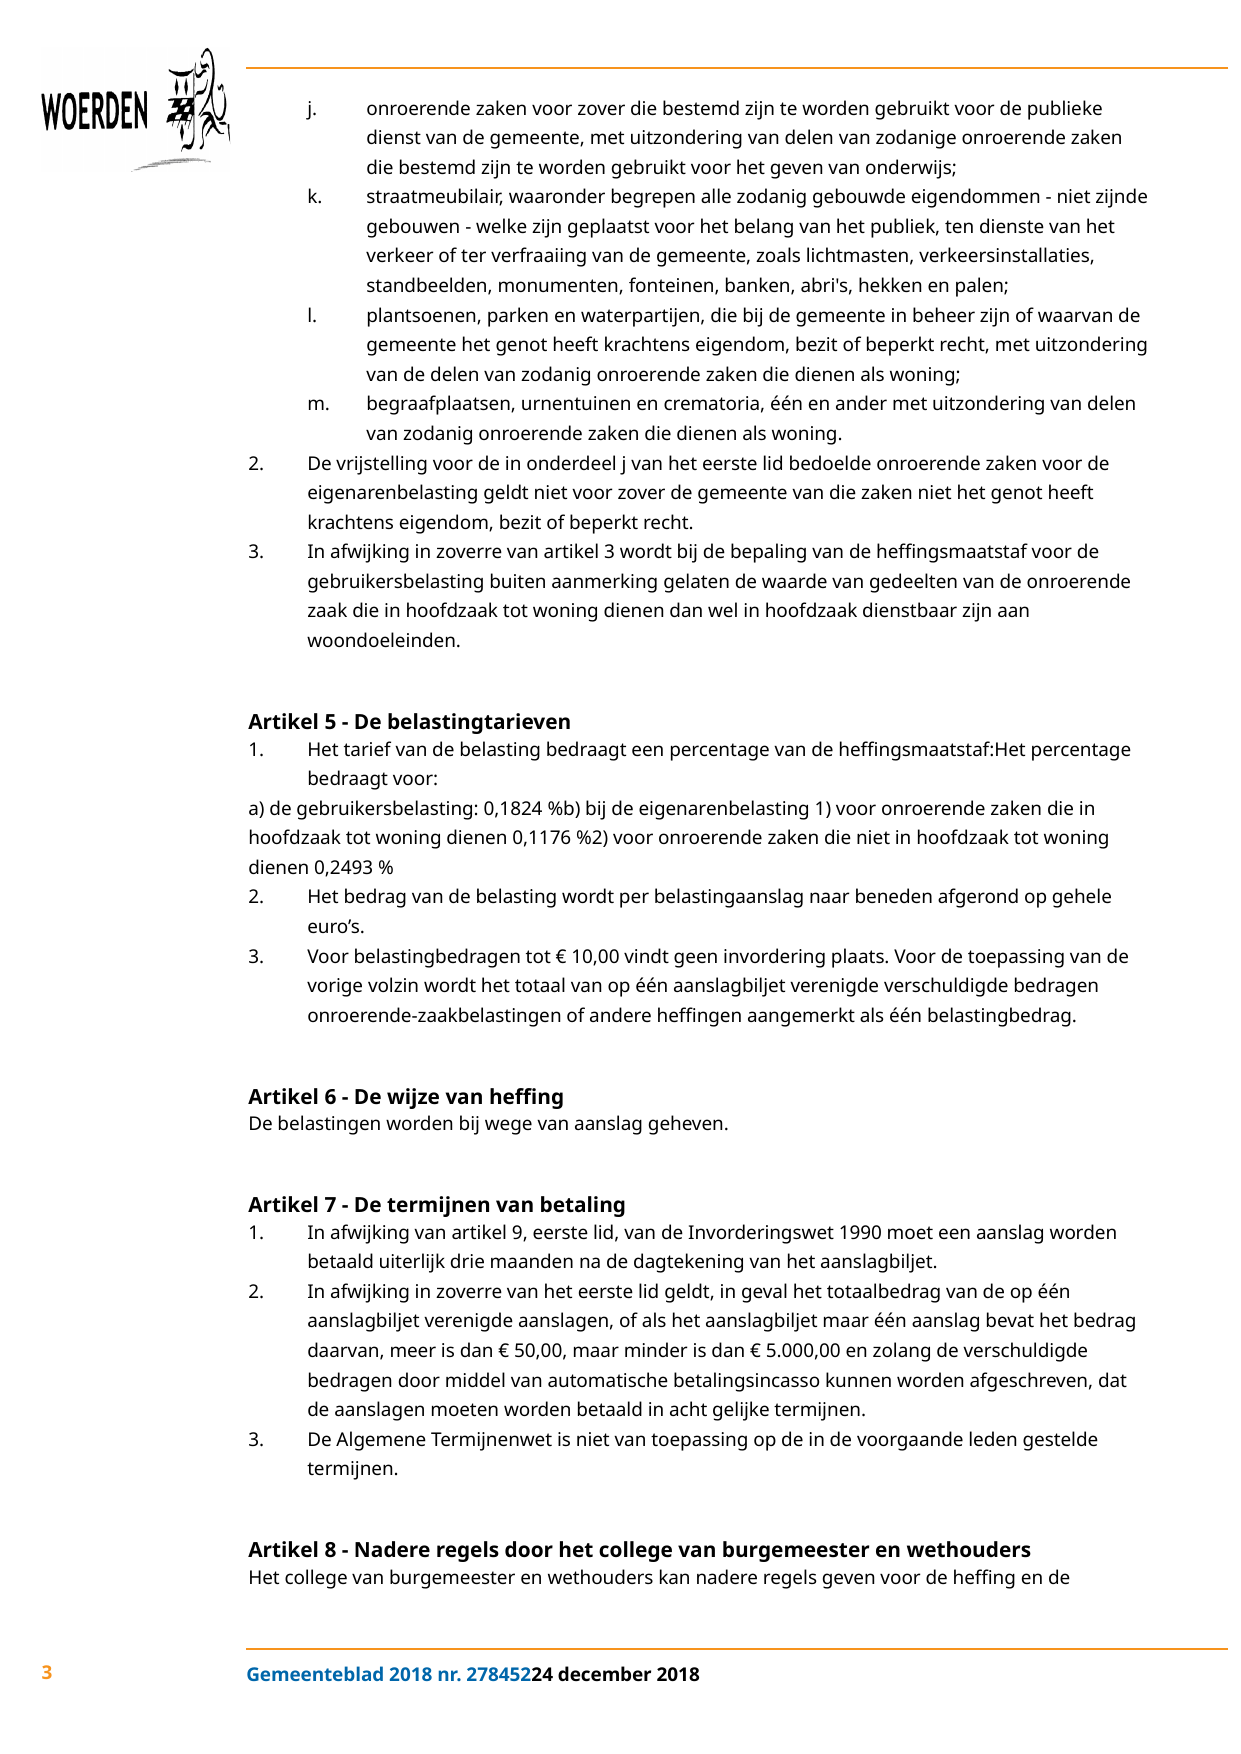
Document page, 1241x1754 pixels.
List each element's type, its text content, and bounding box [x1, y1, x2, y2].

text De belastingen worden bij wege van aanslag geheven. [248, 1110, 1152, 1136]
list Het bedrag van de belasting wordt per belastingaanslag naar beneden afgerond op gehele euro’s. [248, 884, 1152, 939]
text a) de gebruikersbelasting: 0,1824 %b) bij de eigenarenbelasting 1) voor onroerende zaken die in hoofdzaak tot woning dienen 0,1176 %2) voor onroerende zaken die niet in hoofdzaak tot woning dienen 0,2493 % [248, 795, 1152, 880]
list Het tarief van de belasting bedraagt een percentage van de heffingsmaatstaf:Het percentage bedraagt voor: [248, 736, 1152, 791]
list De Algemene Termijnenwet is niet van toepassing op de in de voorgaande leden gestelde termijnen. [248, 1426, 1152, 1481]
list In afwijking in zoverre van artikel 3 wordt bij de bepaling van de heffingsmaatstaf voor de gebruikersbelasting buiten aanmerking gelaten de waarde van gedeelten van de onroerende zaak die in hoofdzaak tot woning dienen dan wel in hoofdzaak dienstbaar zijn aan woondoeleinden. [248, 538, 1152, 653]
text Artikel 6 - De wijze van heffing [248, 1082, 1152, 1110]
list In afwijking van artikel 9, eerste lid, van de Invorderingswet 1990 moet een aanslag worden betaald uiterlijk drie maanden na de dagtekening van het aanslagbiljet. [248, 1219, 1152, 1274]
picture [41, 47, 231, 172]
list begraafplaatsen, urnentuinen en crematoria, één en ander met uitzondering van delen van zodanig onroerende zaken die dienen als woning. [307, 391, 1152, 446]
list onroerende zaken voor zover die bestemd zijn te worden gebruikt voor de publieke dienst van de gemeente, met uitzondering van delen van zodanige onroerende zaken die bestemd zijn te worden gebruikt voor het geven van onderwijs; [307, 95, 1152, 180]
text Artikel 7 - De termijnen van betaling [248, 1190, 1152, 1219]
text Het college van burgemeester en wethouders kan nadere regels geven voor de heffing en de [248, 1564, 1152, 1590]
list straatmeubilair, waaronder begrepen alle zodanig gebouwde eigendommen - niet zijnde gebouwen - welke zijn geplaatst voor het belang van het publiek, ten dienste van het verkeer of ter verfraaiing van de gemeente, zoals lichtmasten, verkeersinstallaties, standbeelden, monumenten, fonteinen, banken, abri's, hekken en palen; [307, 183, 1152, 298]
list plantsoenen, parken en waterpartijen, die bij de gemeente in beheer zijn of waarvan de gemeente het genot heeft krachtens eigendom, bezit of beperkt recht, met uitzondering van de delen van zodanig onroerende zaken die dienen als woning; [307, 302, 1152, 387]
list De vrijstelling voor de in onderdeel j van het eerste lid bedoelde onroerende zaken voor de eigenarenbelasting geldt niet voor zover de gemeente van die zaken niet het genot heeft krachtens eigendom, bezit of beperkt recht. [248, 450, 1152, 535]
text Artikel 5 - De belastingtarieven [248, 707, 1152, 736]
list In afwijking in zoverre van het eerste lid geldt, in geval het totaalbedrag van de op één aanslagbiljet verenigde aanslagen, of als het aanslagbiljet maar één aanslag bevat het bedrag daarvan, meer is dan € 50,00, maar minder is dan € 5.000,00 en zolang de verschuldigde bedragen door middel van automatische betalingsincasso kunnen worden afgeschreven, dat de aanslagen moeten worden betaald in acht gelijke termijnen. [248, 1278, 1152, 1422]
text Artikel 8 - Nadere regels door het college van burgemeester en wethouders [248, 1536, 1152, 1564]
list Voor belastingbedragen tot € 10,00 vindt geen invordering plaats. Voor de toepassing van de vorige volzin wordt het totaal van op één aanslagbiljet verenigde verschuldigde bedragen onroerende-zaakbelastingen of andere heffingen aangemerkt als één belastingbedrag. [248, 943, 1152, 1028]
